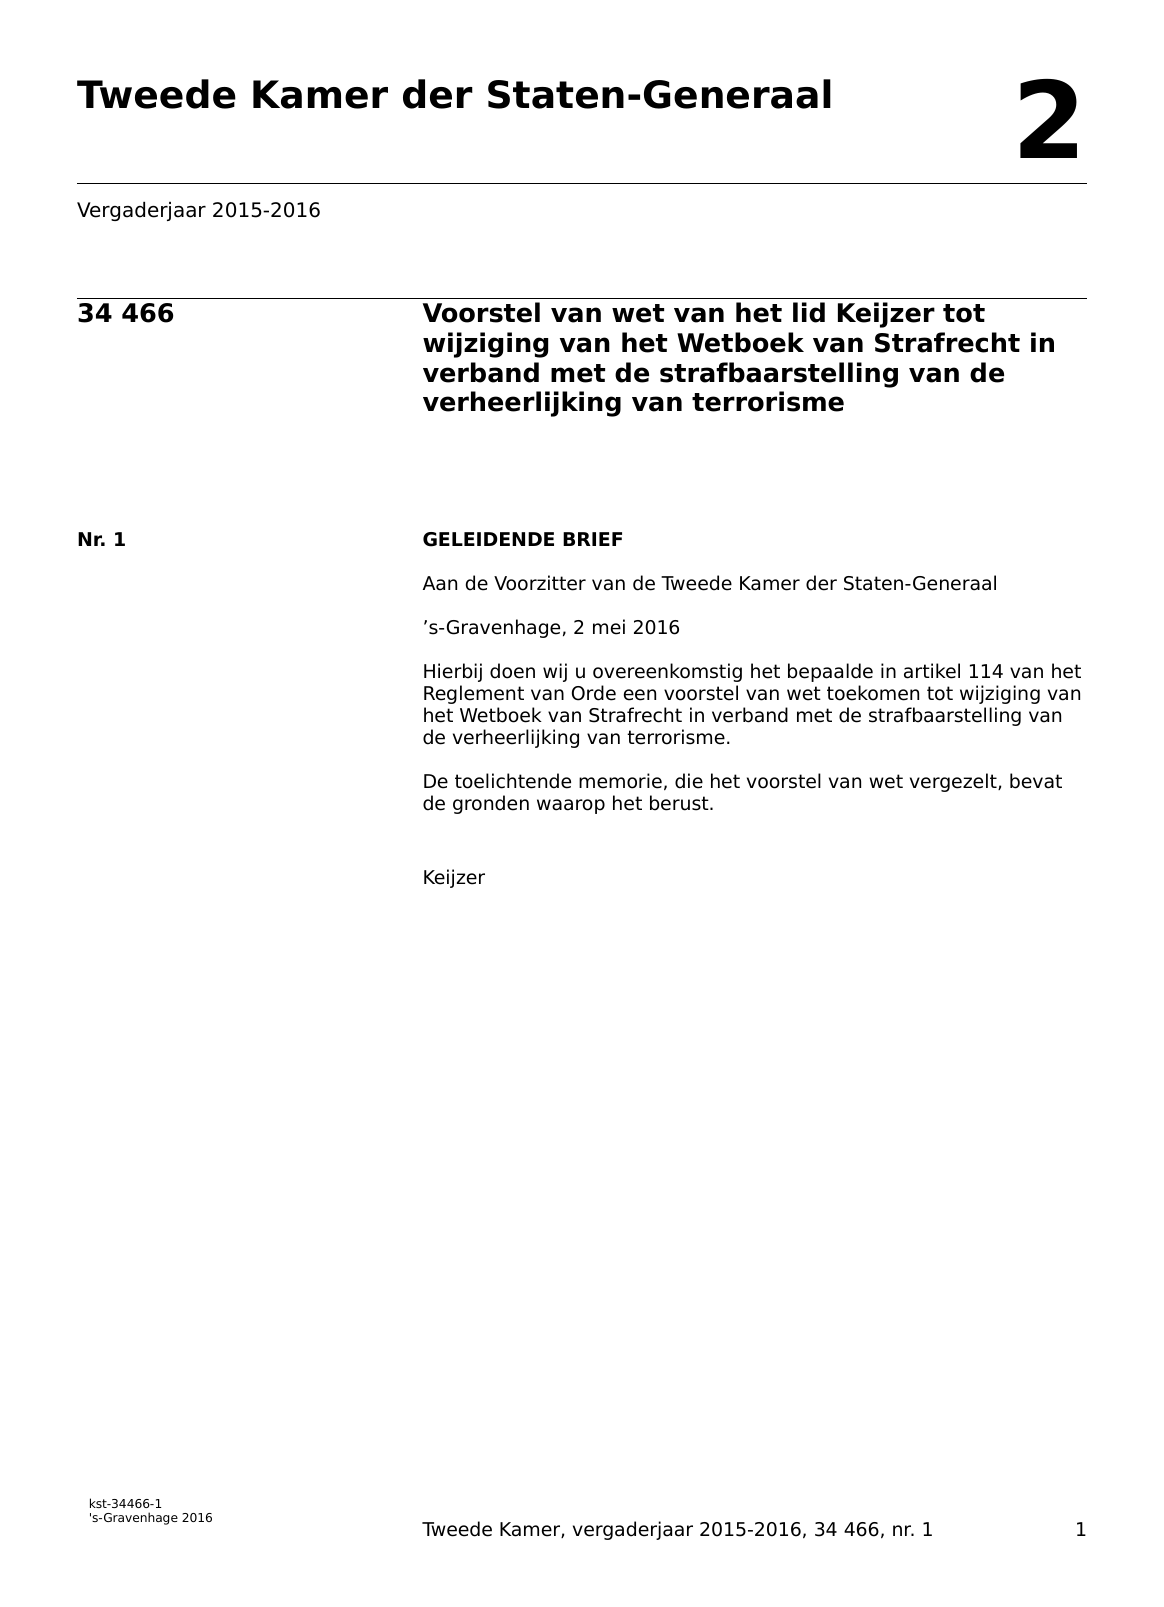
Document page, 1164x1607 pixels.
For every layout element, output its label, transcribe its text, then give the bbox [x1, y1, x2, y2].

text Keijzer [422, 845, 1087, 889]
subtitle 34 466 Voorstel van wet van het lid Keijzer tot wijziging van het Wetboek van Strafrecht in verband met de strafbaarstelling van de verheerlijking van terrorisme [77, 299, 1087, 418]
subtitle Nr. 1 GELEIDENDE BRIEF [77, 529, 1087, 551]
text Aan de Voorzitter van de Tweede Kamer der Staten-Generaal [422, 573, 1087, 595]
text ’s-Gravenhage, 2 mei 2016 [422, 617, 1087, 639]
text De toelichtende memorie, die het voorstel van wet vergezelt, bevat de gronden waarop het berust. [422, 771, 1087, 815]
text kst-34466-1 [88, 1497, 323, 1511]
text Hierbij doen wij u overeenkomstig het bepaalde in artikel 114 van het Reglement van Orde een voorstel van wet toekomen tot wijziging van het Wetboek van Strafrecht in verband met de strafbaarstelling van de verheerlijking van terrorisme. [422, 661, 1087, 749]
table_header 2 [886, 59, 1087, 183]
text 's-Gravenhage 2016 [88, 1511, 323, 1525]
table_header Tweede Kamer der Staten-Generaal [77, 59, 886, 183]
table_cell Vergaderjaar 2015-2016 [77, 184, 1087, 298]
